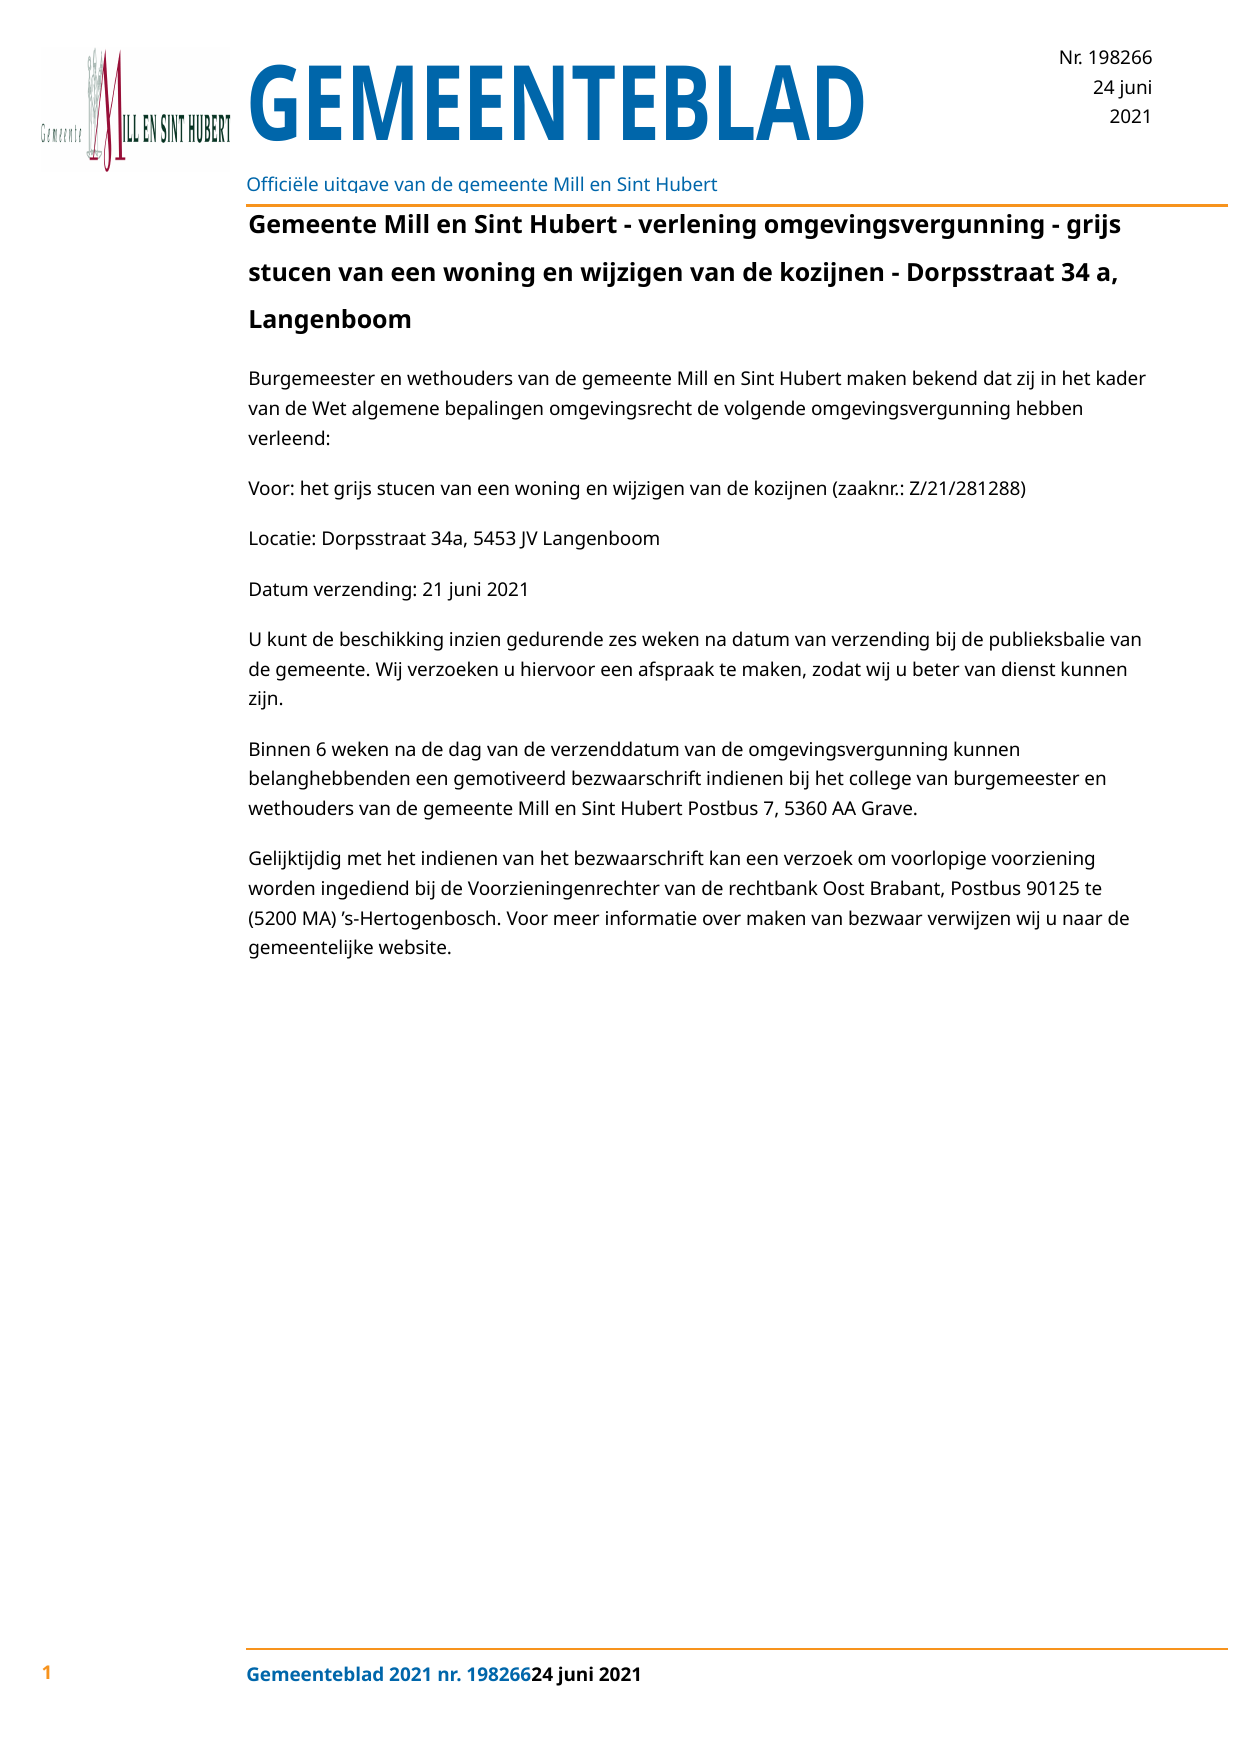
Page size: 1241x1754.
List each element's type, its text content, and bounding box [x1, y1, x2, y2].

text Gelijktijdig met het indienen van het bezwaarschrift kan een verzoek om voorlopige voorziening worden ingediend bij de Voorzieningenrechter van de rechtbank Oost Brabant, Postbus 90125 te (5200 MA) ’s-Hertogenbosch. Voor meer informatie over maken van bezwaar verwijzen wij u naar de gemeentelijke website. [248, 846, 1152, 960]
text Voor: het grijs stucen van een woning en wijzigen van de kozijnen (zaaknr.: Z/21/281288) [248, 475, 1152, 501]
picture [41, 47, 231, 172]
text Datum verzending: 21 juni 2021 [248, 576, 1152, 602]
text Burgemeester en wethouders van de gemeente Mill en Sint Hubert maken bekend dat zij in het kader van de Wet algemene bepalingen omgevingsrecht de volgende omgevingsvergunning hebben verleend: [248, 366, 1152, 450]
text Locatie: Dorpsstraat 34a, 5453 JV Langenboom [248, 526, 1152, 551]
text Gemeente Mill en Sint Hubert - verlening omgevingsvergunning - grijs stucen van een woning en wijzigen van de kozijnen - Dorpsstraat 34 a, Langenboom [248, 207, 1152, 336]
text U kunt de beschikking inzien gedurende zes weken na datum van verzending bij de publieksbalie van de gemeente. Wij verzoeken u hiervoor een afspraak te maken, zodat wij u beter van dienst kunnen zijn. [248, 626, 1152, 711]
text Binnen 6 weken na de dag van de verzenddatum van de omgevingsvergunning kunnen belanghebbenden een gemotiveerd bezwaarschrift indienen bij het college van burgemeester en wethouders van de gemeente Mill en Sint Hubert Postbus 7, 5360 AA Grave. [248, 736, 1152, 821]
